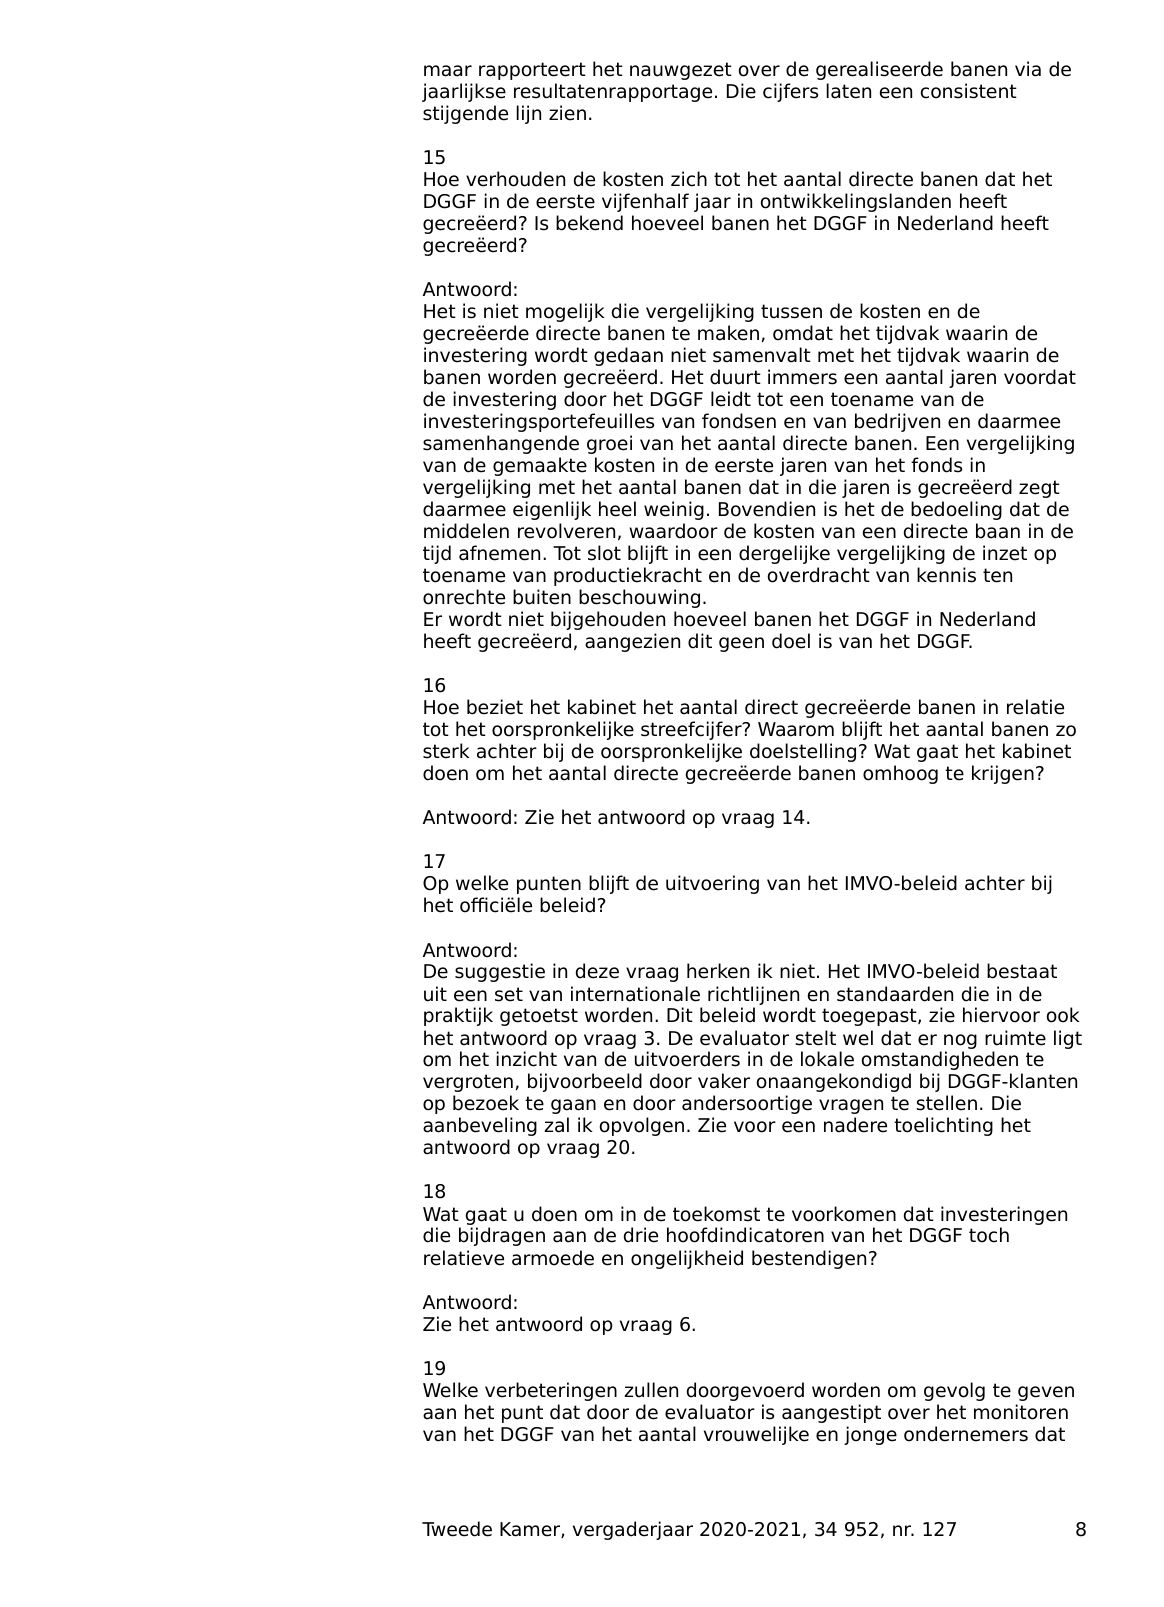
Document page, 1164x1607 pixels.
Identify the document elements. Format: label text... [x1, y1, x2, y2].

text Antwoord: [422, 939, 1087, 961]
text Wat gaat u doen om in de toekomst te voorkomen dat investeringen die bijdragen aan de drie hoofdindicatoren van het DGGF toch relatieve armoede en ongelijkheid bestendigen? [422, 1203, 1087, 1269]
text 16 [422, 675, 1087, 697]
text Hoe beziet het kabinet het aantal direct gecreëerde banen in relatie tot het oorspronkelijke streefcijfer? Waarom blijft het aantal banen zo sterk achter bij de oorspronkelijke doelstelling? Wat gaat het kabinet doen om het aantal directe gecreëerde banen omhoog te krijgen? [422, 697, 1087, 785]
text 19 [422, 1358, 1087, 1380]
text 15 [422, 147, 1087, 169]
text Antwoord: [422, 279, 1087, 301]
text Zie het antwoord op vraag 6. [422, 1313, 1087, 1336]
text Op welke punten blijft de uitvoering van het IMVO-beleid achter bij het officiële beleid? [422, 873, 1087, 917]
text Er wordt niet bijgehouden hoeveel banen het DGGF in Nederland heeft gecreëerd, aangezien dit geen doel is van het DGGF. [422, 609, 1087, 653]
text 17 [422, 851, 1087, 873]
text Antwoord: Zie het antwoord op vraag 14. [422, 807, 1087, 829]
text De suggestie in deze vraag herken ik niet. Het IMVO-beleid bestaat uit een set van internationale richtlijnen en standaarden die in de praktijk getoetst worden. Dit beleid wordt toegepast, zie hiervoor ook het antwoord op vraag 3. De evaluator stelt wel dat er nog ruimte ligt om het inzicht van de uitvoerders in de lokale omstandigheden te vergroten, bijvoorbeeld door vaker onaangekondigd bij DGGF-klanten op bezoek te gaan en door andersoortige vragen te stellen. Die aanbeveling zal ik opvolgen. Zie voor een nadere toelichting het antwoord op vraag 20. [422, 961, 1087, 1159]
text maar rapporteert het nauwgezet over de gerealiseerde banen via de jaarlijkse resultatenrapportage. Die cijfers laten een consistent stijgende lijn zien. [422, 59, 1087, 125]
text Hoe verhouden de kosten zich tot het aantal directe banen dat het DGGF in de eerste vijfenhalf jaar in ontwikkelingslanden heeft gecreëerd? Is bekend hoeveel banen het DGGF in Nederland heeft gecreëerd? [422, 169, 1087, 257]
text 18 [422, 1181, 1087, 1203]
text Antwoord: [422, 1292, 1087, 1313]
text Het is niet mogelijk die vergelijking tussen de kosten en de gecreëerde directe banen te maken, omdat het tijdvak waarin de investering wordt gedaan niet samenvalt met het tijdvak waarin de banen worden gecreëerd. Het duurt immers een aantal jaren voordat de investering door het DGGF leidt tot een toename van de investeringsportefeuilles van fondsen en van bedrijven en daarmee samenhangende groei van het aantal directe banen. Een vergelijking van de gemaakte kosten in de eerste jaren van het fonds in vergelijking met het aantal banen dat in die jaren is gecreëerd zegt daarmee eigenlijk heel weinig. Bovendien is het de bedoeling dat de middelen revolveren, waardoor de kosten van een directe baan in de tijd afnemen. Tot slot blijft in een dergelijke vergelijking de inzet op toename van productiekracht en de overdracht van kennis ten onrechte buiten beschouwing. [422, 301, 1087, 609]
text Welke verbeteringen zullen doorgevoerd worden om gevolg te geven aan het punt dat door de evaluator is aangestipt over het monitoren van het DGGF van het aantal vrouwelijke en jonge ondernemers dat [422, 1380, 1087, 1446]
